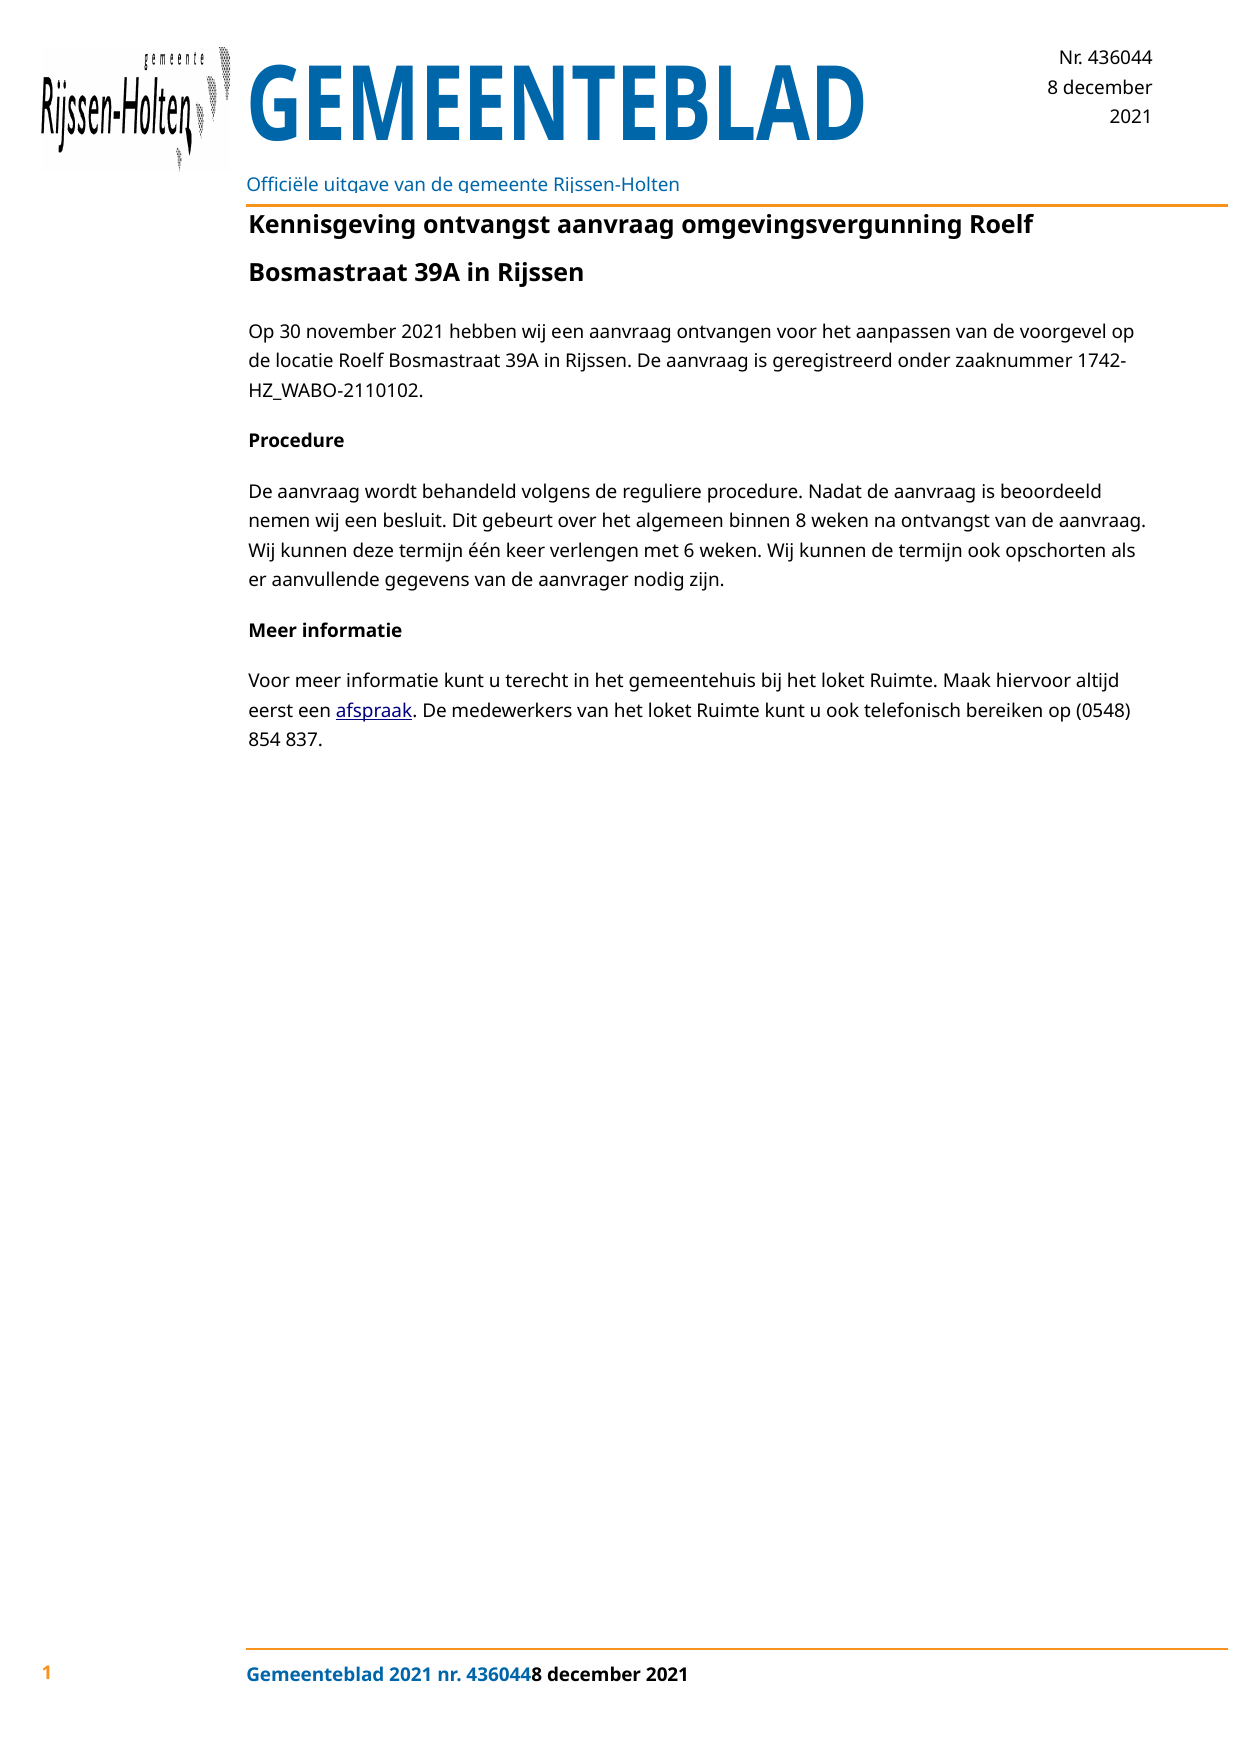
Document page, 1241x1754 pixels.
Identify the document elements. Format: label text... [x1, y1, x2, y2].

text Voor meer informatie kunt u terecht in het gemeentehuis bij het loket Ruimte. Maak hiervoor altijd eerst een afspraak. De medewerkers van het loket Ruimte kunt u ook telefonisch bereiken op (0548) 854 837. [248, 667, 1152, 752]
text De aanvraag wordt behandeld volgens de reguliere procedure. Nadat de aanvraag is beoordeeld nemen wij een besluit. Dit gebeurt over het algemeen binnen 8 weken na ontvangst van de aanvraag. Wij kunnen deze termijn één keer verlengen met 6 weken. Wij kunnen de termijn ook opschorten als er aanvullende gegevens van de aanvrager nodig zijn. [248, 478, 1152, 592]
text Procedure [248, 427, 1152, 453]
text Op 30 november 2021 hebben wij een aanvraag ontvangen voor het aanpassen van de voorgevel op de locatie Roelf Bosmastraat 39A in Rijssen. De aanvraag is geregistreerd onder zaaknummer 1742-HZ_WABO-2110102. [248, 318, 1152, 403]
text Meer informatie [248, 617, 1152, 643]
text Kennisgeving ontvangst aanvraag omgevingsvergunning Roelf Bosmastraat 39A in Rijssen [248, 207, 1152, 288]
picture [41, 47, 231, 172]
